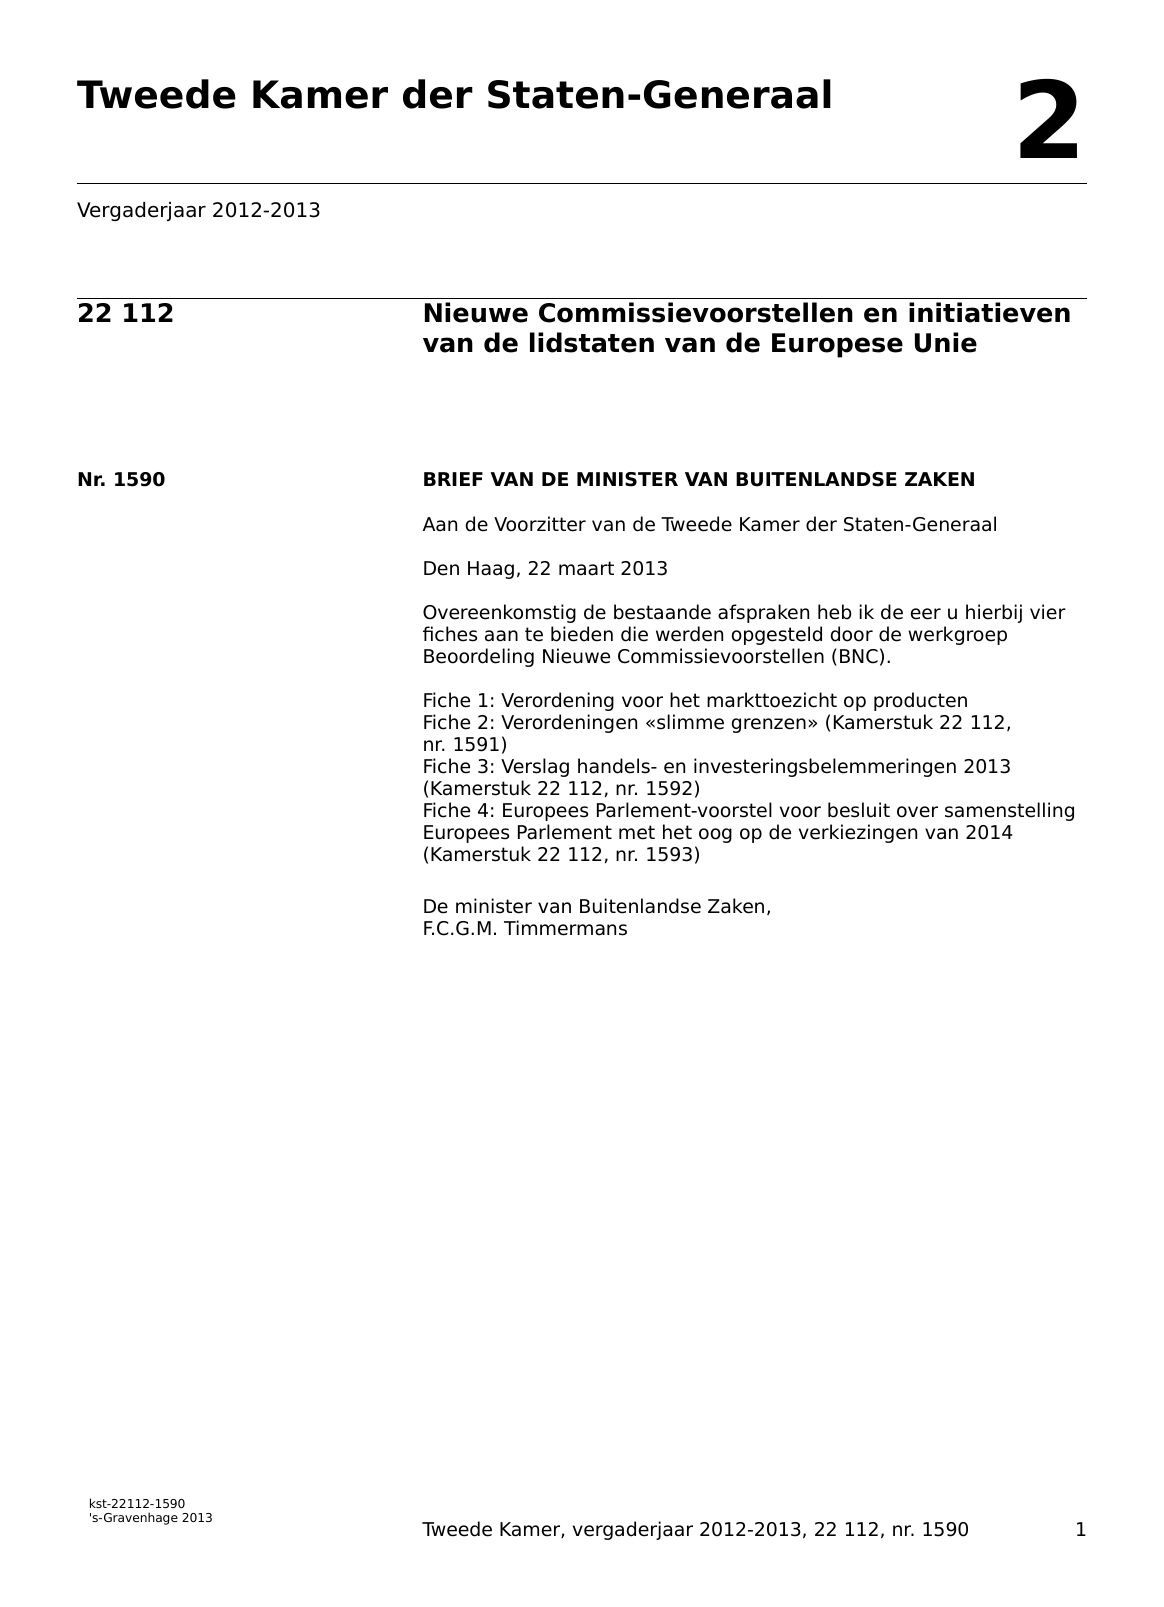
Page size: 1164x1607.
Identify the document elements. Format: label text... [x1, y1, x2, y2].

text kst-22112-1590 [88, 1497, 323, 1511]
text De minister van Buitenlandse Zaken, F.C.G.M. Timmermans [422, 896, 1087, 940]
text Overeenkomstig de bestaande afspraken heb ik de eer u hierbij vier fiches aan te bieden die werden opgesteld door de werkgroep Beoordeling Nieuwe Commissievoorstellen (BNC). [422, 602, 1087, 668]
table_header Tweede Kamer der Staten-Generaal [77, 59, 886, 183]
table_cell Vergaderjaar 2012-2013 [77, 184, 1087, 298]
text Fiche 3: Verslag handels- en investeringsbelemmeringen 2013 (Kamerstuk 22 112, nr. 1592) [422, 756, 1087, 800]
text Fiche 4: Europees Parlement-voorstel voor besluit over samenstelling Europees Parlement met het oog op de verkiezingen van 2014 (Kamerstuk 22 112, nr. 1593) [422, 800, 1087, 866]
subtitle 22 112 Nieuwe Commissievoorstellen en initiatieven van de lidstaten van de Europese Unie [77, 299, 1087, 358]
text Fiche 2: Verordeningen «slimme grenzen» (Kamerstuk 22 112, nr. 1591) [422, 712, 1087, 756]
text Den Haag, 22 maart 2013 [422, 558, 1087, 580]
subtitle Nr. 1590 BRIEF VAN DE MINISTER VAN BUITENLANDSE ZAKEN [77, 469, 1087, 491]
text 's-Gravenhage 2013 [88, 1511, 323, 1525]
text Aan de Voorzitter van de Tweede Kamer der Staten-Generaal [422, 513, 1087, 536]
table_header 2 [886, 59, 1087, 183]
text Fiche 1: Verordening voor het markttoezicht op producten [422, 690, 1087, 712]
